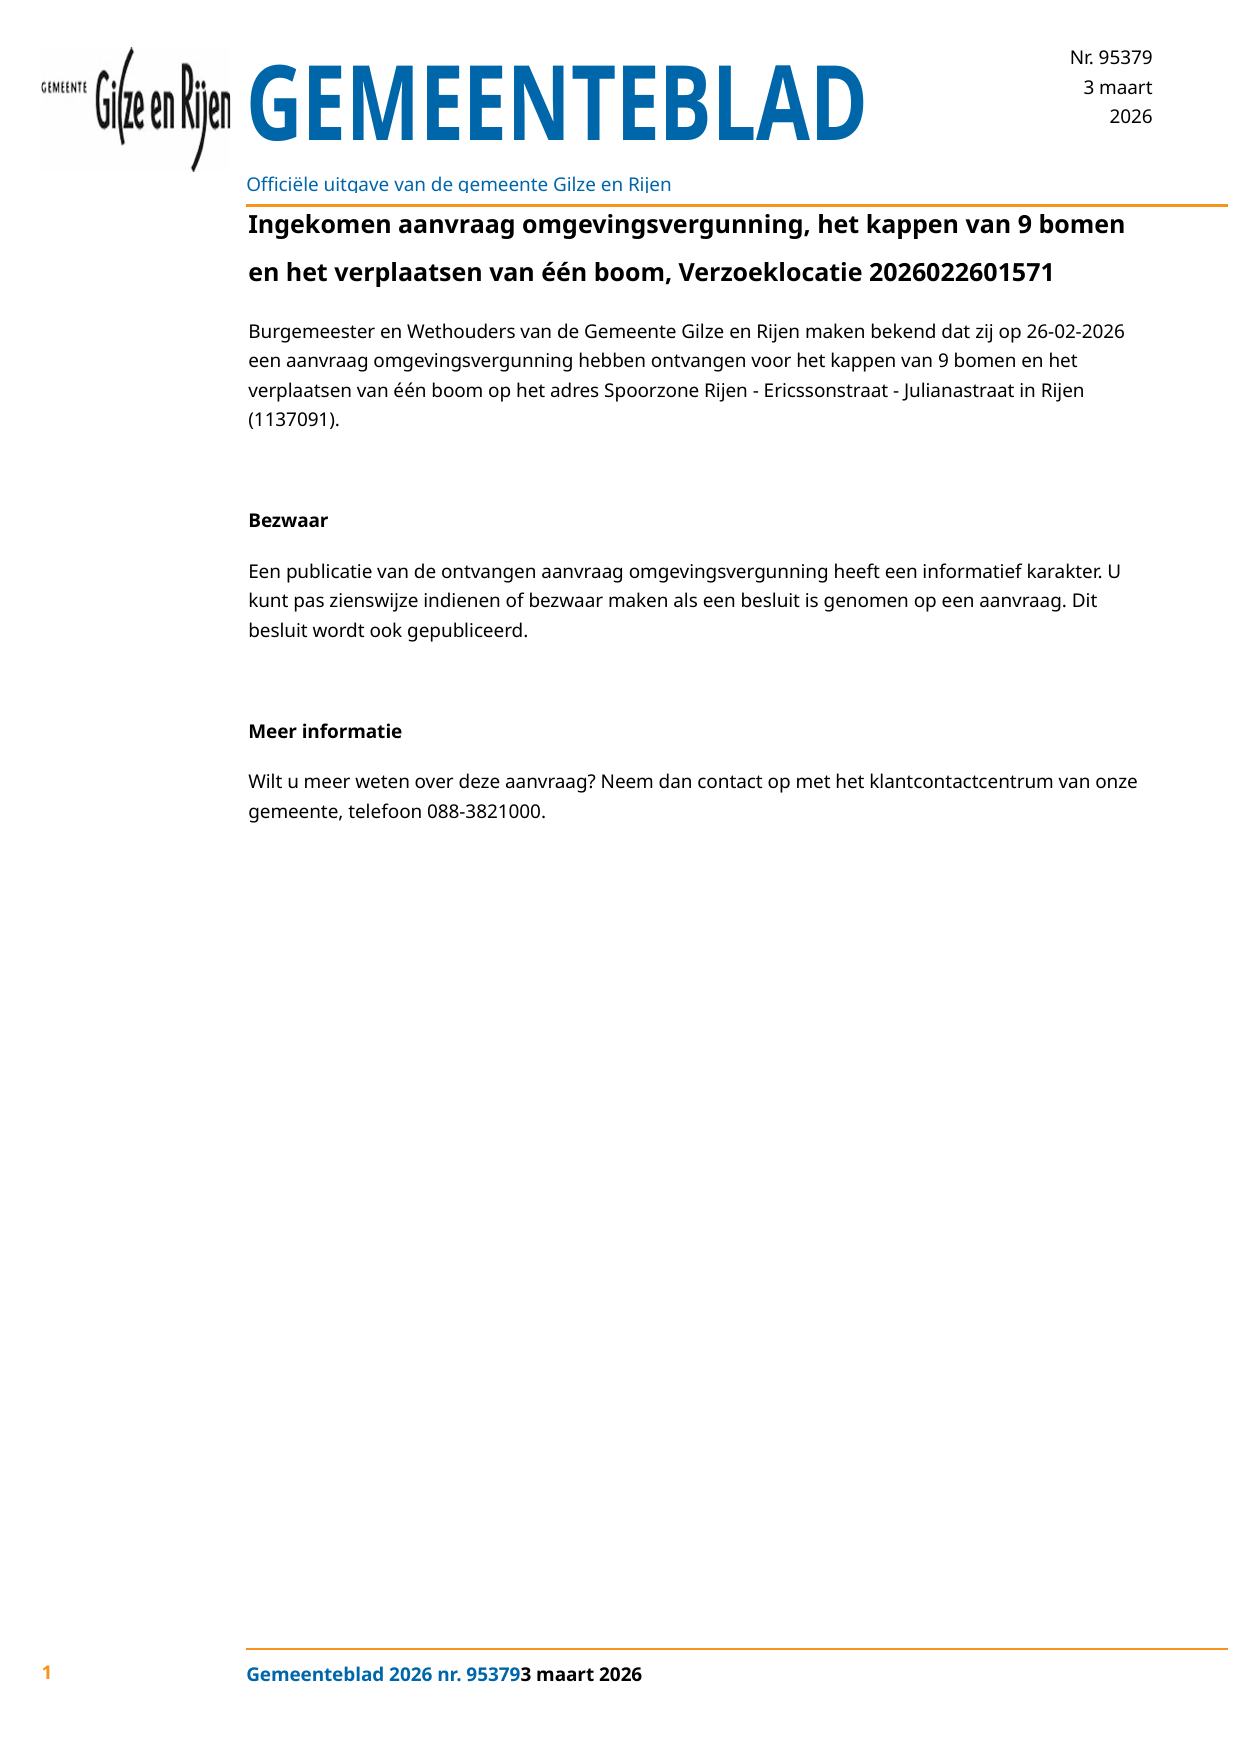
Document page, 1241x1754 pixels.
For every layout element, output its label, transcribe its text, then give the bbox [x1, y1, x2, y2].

text Burgemeester en Wethouders van de Gemeente Gilze en Rijen maken bekend dat zij op 26-02-2026 een aanvraag omgevingsvergunning hebben ontvangen voor het kappen van 9 bomen en het verplaatsen van één boom op het adres Spoorzone Rijen - Ericssonstraat - Julianastraat in Rijen (1137091). [248, 318, 1152, 432]
text Een publicatie van de ontvangen aanvraag omgevingsvergunning heeft een informatief karakter. U kunt pas zienswijze indienen of bezwaar maken als een besluit is genomen op een aanvraag. Dit besluit wordt ook gepubliceerd. [248, 558, 1152, 643]
text Meer informatie [248, 718, 1152, 744]
text Wilt u meer weten over deze aanvraag? Neem dan contact op met het klantcontactcentrum van onze gemeente, telefoon 088-3821000. [248, 768, 1152, 824]
text Ingekomen aanvraag omgevingsvergunning, het kappen van 9 bomen en het verplaatsen van één boom, Verzoeklocatie 2026022601571 [248, 207, 1152, 288]
picture [41, 47, 231, 172]
text Bezwaar [248, 507, 1152, 533]
